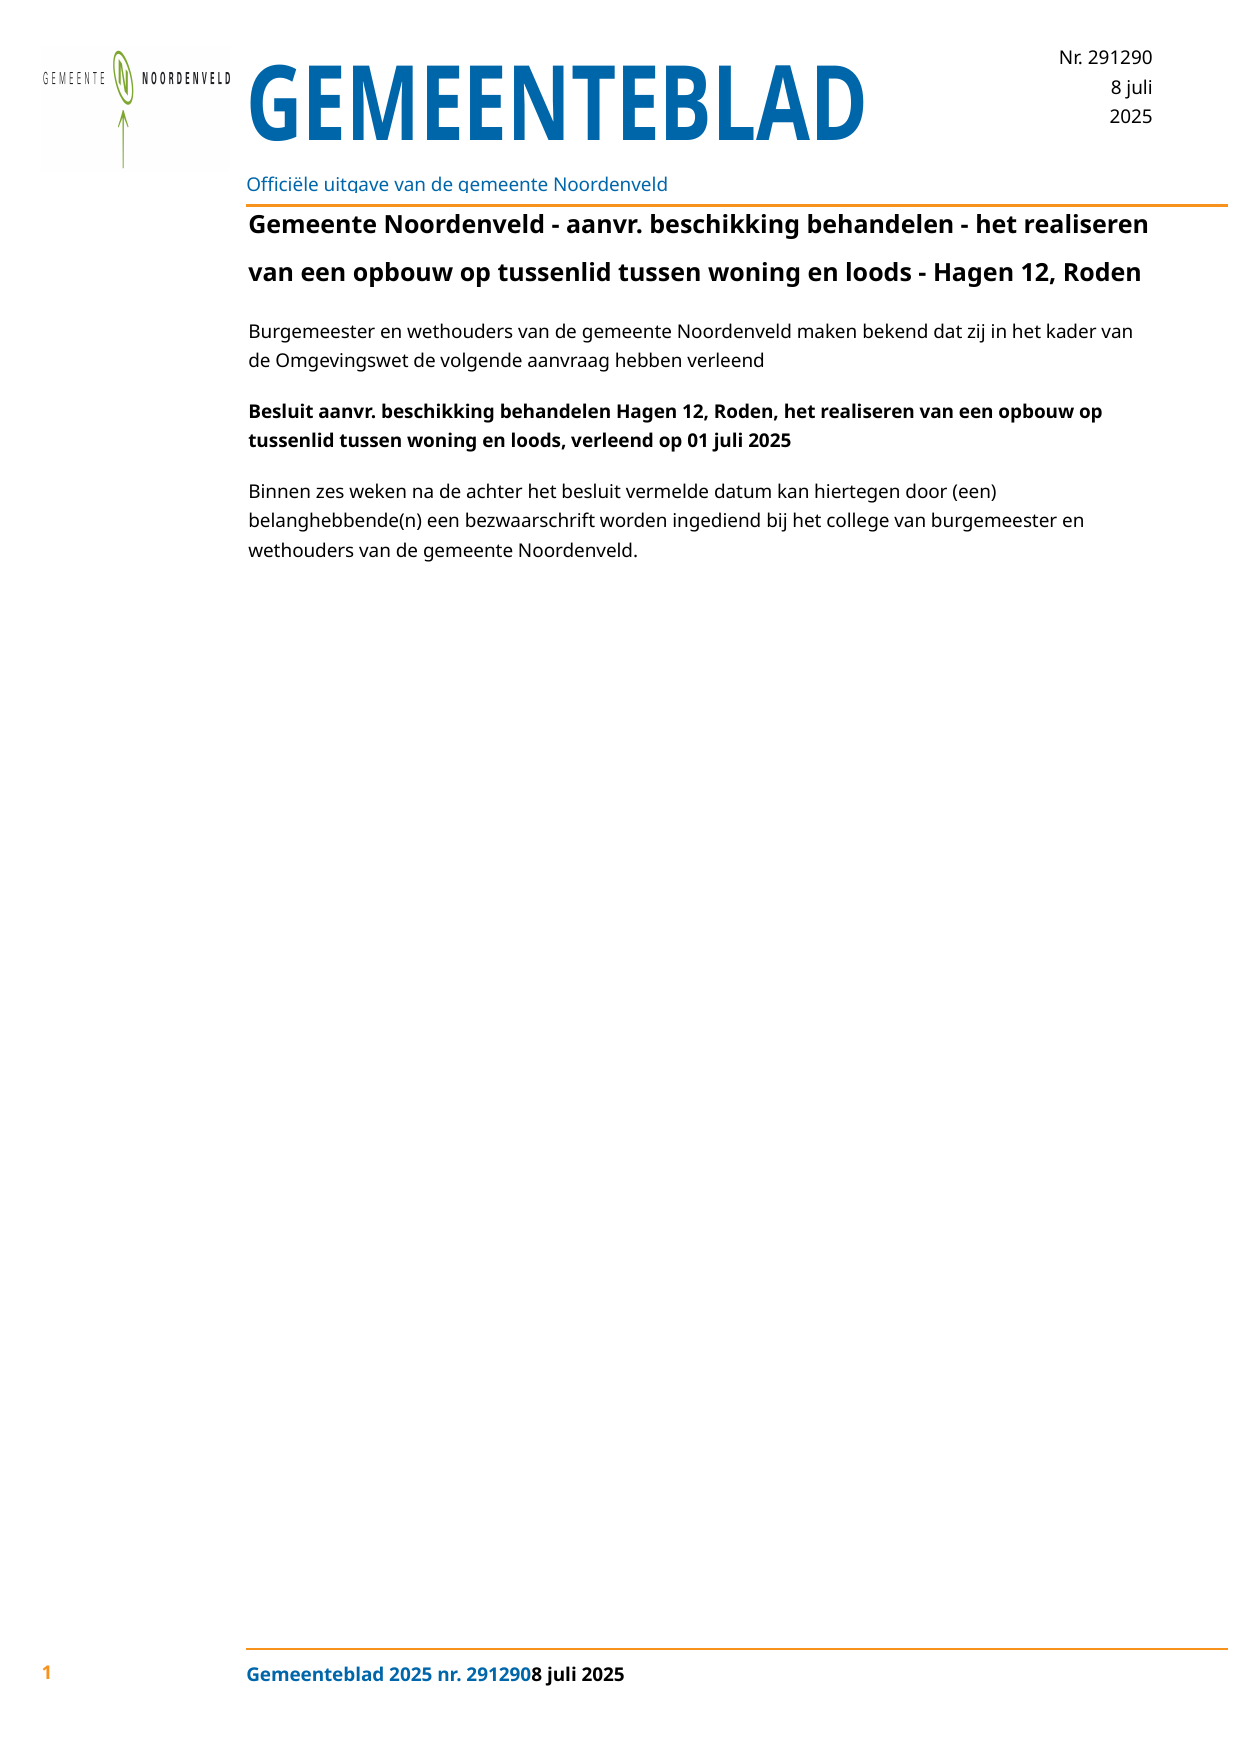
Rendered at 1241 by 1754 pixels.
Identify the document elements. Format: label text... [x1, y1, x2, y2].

text Burgemeester en wethouders van de gemeente Noordenveld maken bekend dat zij in het kader van de Omgevingswet de volgende aanvraag hebben verleend [248, 318, 1152, 373]
text Binnen zes weken na de achter het besluit vermelde datum kan hiertegen door (een) belanghebbende(n) een bezwaarschrift worden ingediend bij het college van burgemeester en wethouders van de gemeente Noordenveld. [248, 478, 1152, 563]
text Besluit aanvr. beschikking behandelen Hagen 12, Roden, het realiseren van een opbouw op tussenlid tussen woning en loods, verleend op 01 juli 2025 [248, 398, 1152, 453]
text Gemeente Noordenveld - aanvr. beschikking behandelen - het realiseren van een opbouw op tussenlid tussen woning en loods - Hagen 12, Roden [248, 207, 1152, 288]
picture [41, 47, 231, 172]
